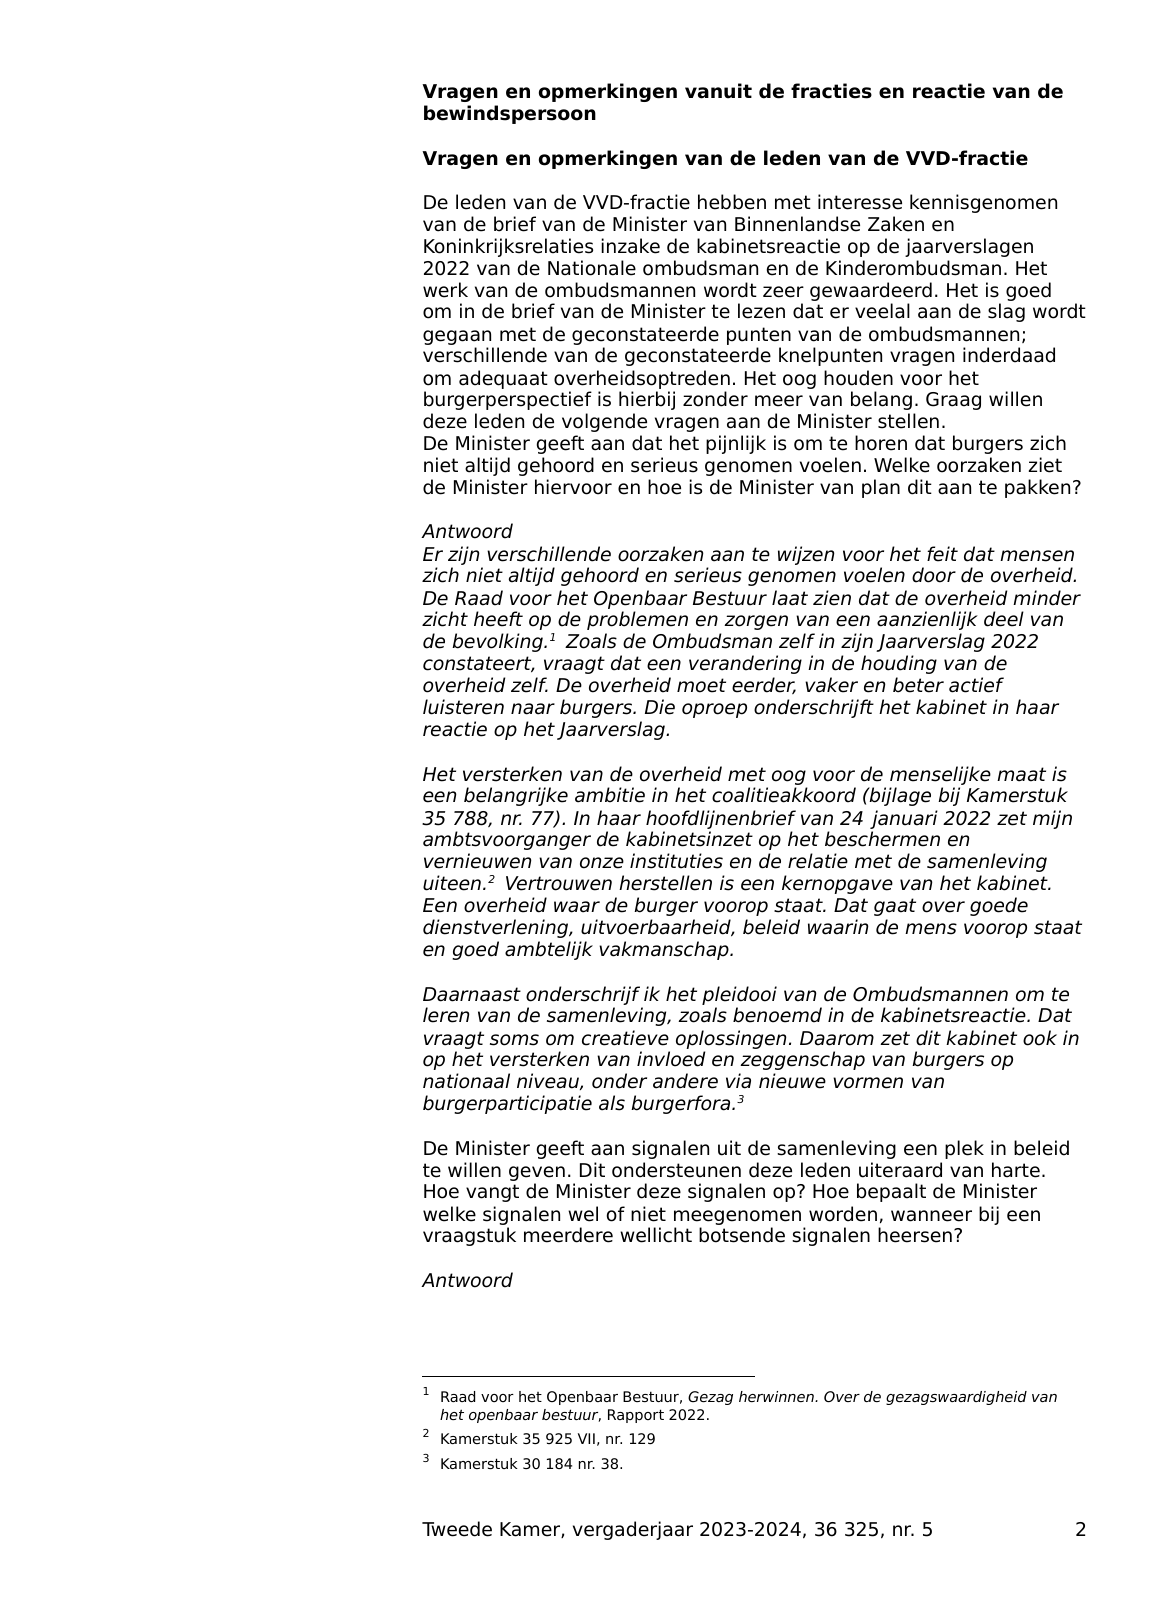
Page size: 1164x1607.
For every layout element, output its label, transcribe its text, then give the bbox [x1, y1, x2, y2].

subtitle Vragen en opmerkingen vanuit de fracties en reactie van de bewindspersoon [422, 81, 1087, 125]
text Kamerstuk 30 184 nr. 38. [422, 1452, 1087, 1474]
text Daarnaast onderschrijf ik het pleidooi van de Ombudsmannen om te leren van de samenleving, zoals benoemd in de kabinetsreactie. Dat vraagt soms om creatieve oplossingen. Daarom zet dit kabinet ook in op het versterken van invloed en zeggenschap van burgers op nationaal niveau, onder andere via nieuwe vormen van burgerparticipatie als burgerfora. [422, 983, 1087, 1115]
text De leden van de VVD-fractie hebben met interesse kennisgenomen van de brief van de Minister van Binnenlandse Zaken en Koninkrijksrelaties inzake de kabinetsreactie op de jaarverslagen 2022 van de Nationale ombudsman en de Kinderombudsman. Het werk van de ombudsmannen wordt zeer gewaardeerd. Het is goed om in de brief van de Minister te lezen dat er veelal aan de slag wordt gegaan met de geconstateerde punten van de ombudsmannen; verschillende van de geconstateerde knelpunten vragen inderdaad om adequaat overheidsoptreden. Het oog houden voor het burgerperspectief is hierbij zonder meer van belang. Graag willen deze leden de volgende vragen aan de Minister stellen. [422, 192, 1087, 433]
text De Minister geeft aan dat het pijnlijk is om te horen dat burgers zich niet altijd gehoord en serieus genomen voelen. Welke oorzaken ziet de Minister hiervoor en hoe is de Minister van plan dit aan te pakken? [422, 433, 1087, 499]
text Raad voor het Openbaar Bestuur, Gezag herwinnen. Over de gezagswaardigheid van het openbaar bestuur, Rapport 2022. [422, 1385, 1087, 1424]
text Het versterken van de overheid met oog voor de menselijke maat is een belangrijke ambitie in het coalitieakkoord (bijlage bij Kamerstuk 35 788, nr. 77). In haar hoofdlijnenbrief van 24 januari 2022 zet mijn ambtsvoorganger de kabinetsinzet op het beschermen en vernieuwen van onze instituties en de relatie met de samenleving uiteen. Vertrouwen herstellen is een kernopgave van het kabinet. Een overheid waar de burger voorop staat. Dat gaat over goede dienstverlening, uitvoerbaarheid, beleid waarin de mens voorop staat en goed ambtelijk vakmanschap. [422, 763, 1087, 961]
text Er zijn verschillende oorzaken aan te wijzen voor het feit dat mensen zich niet altijd gehoord en serieus genomen voelen door de overheid. De Raad voor het Openbaar Bestuur laat zien dat de overheid minder zicht heeft op de problemen en zorgen van een aanzienlijk deel van de bevolking. Zoals de Ombudsman zelf in zijn Jaarverslag 2022 constateert, vraagt dat een verandering in de houding van de overheid zelf. De overheid moet eerder, vaker en beter actief luisteren naar burgers. Die oproep onderschrijft het kabinet in haar reactie op het Jaarverslag. [422, 543, 1087, 741]
text Antwoord [422, 521, 1087, 543]
subtitle Vragen en opmerkingen van de leden van de VVD-fractie [422, 147, 1087, 169]
text Kamerstuk 35 925 VII, nr. 129 [422, 1427, 1087, 1449]
text Antwoord [422, 1269, 1087, 1292]
text De Minister geeft aan signalen uit de samenleving een plek in beleid te willen geven. Dit ondersteunen deze leden uiteraard van harte. Hoe vangt de Minister deze signalen op? Hoe bepaalt de Minister welke signalen wel of niet meegenomen worden, wanneer bij een vraagstuk meerdere wellicht botsende signalen heersen? [422, 1137, 1087, 1247]
